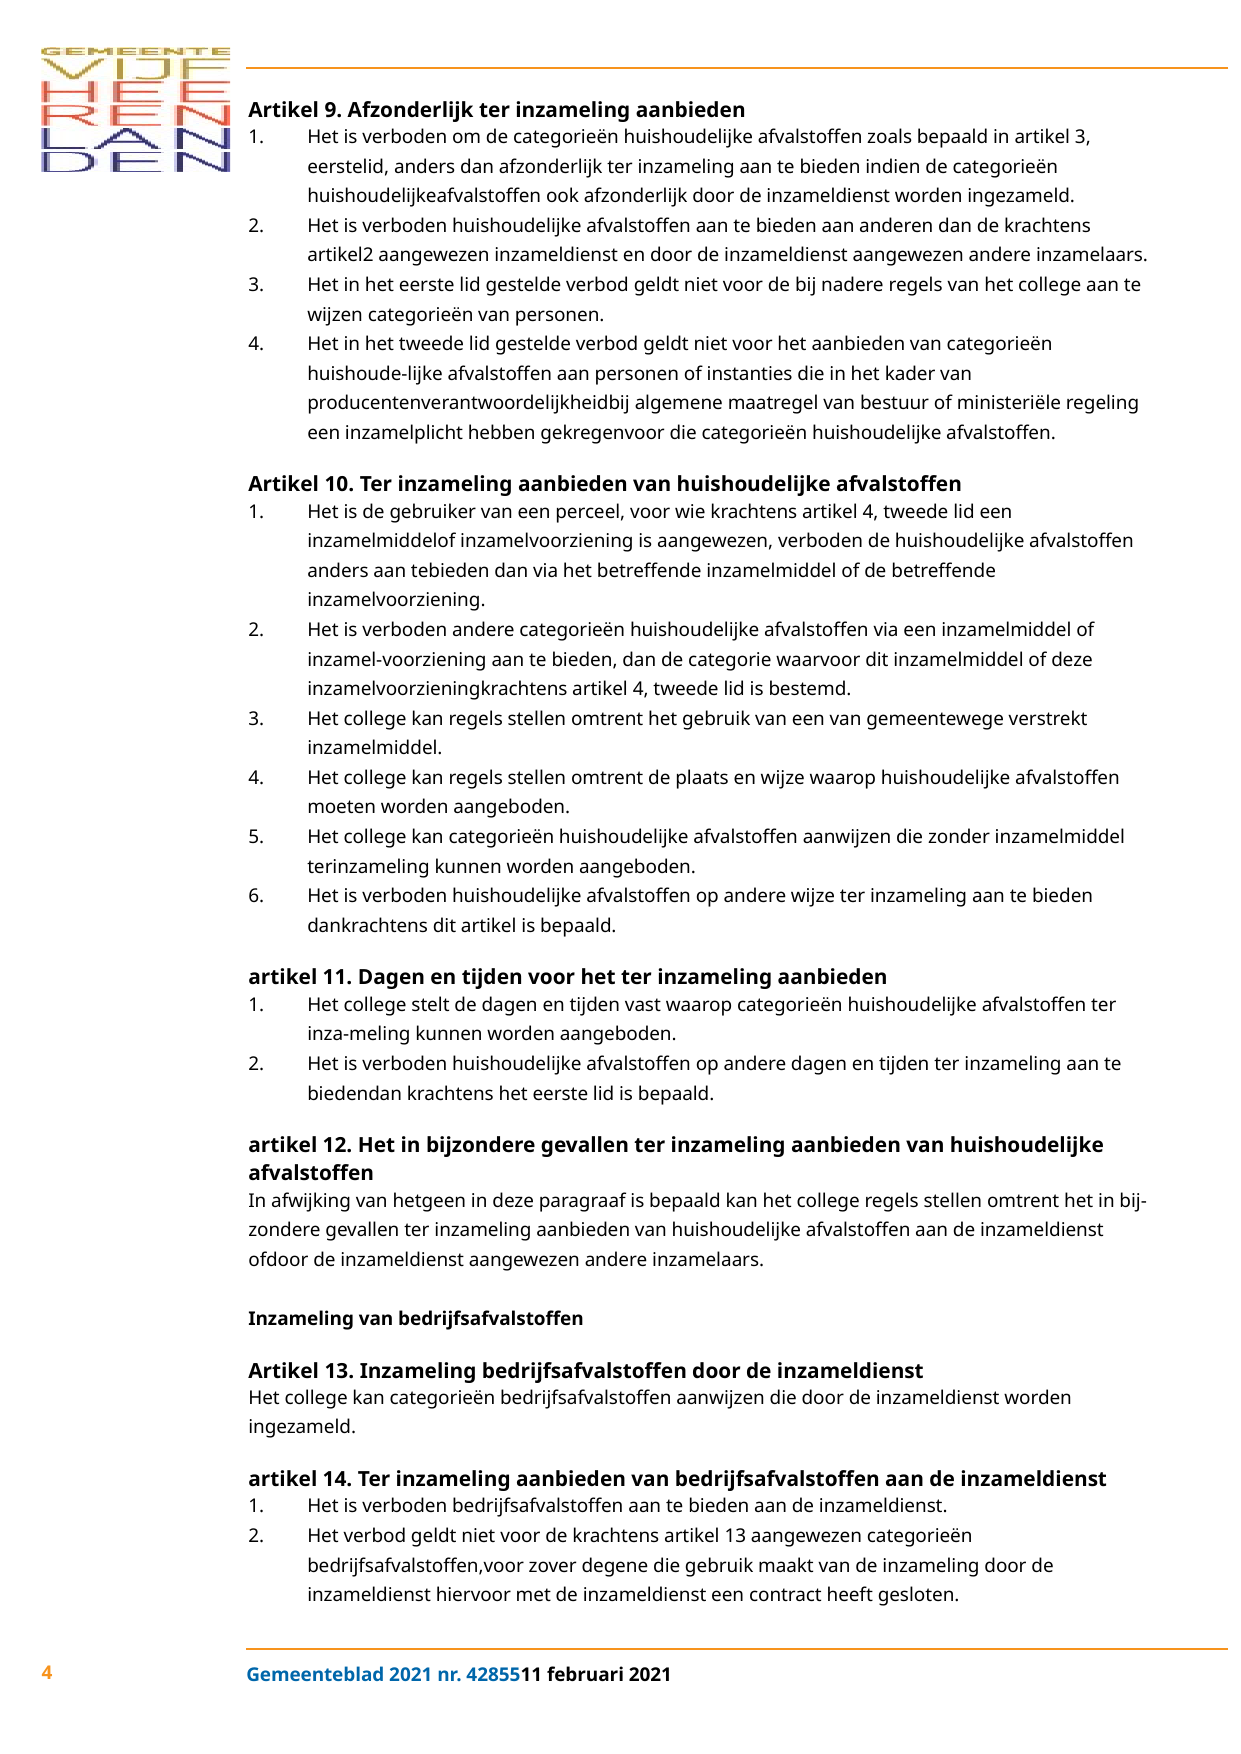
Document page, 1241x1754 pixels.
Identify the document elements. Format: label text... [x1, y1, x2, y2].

list Het is verboden andere categorieën huishoudelijke afvalstoffen via een inzamelmiddel of inzamel-voorziening aan te bieden, dan de categorie waarvoor dit inzamelmiddel of deze inzamelvoorzieningkrachtens artikel 4, tweede lid is bestemd. [248, 616, 1152, 701]
list Het is verboden huishoudelijke afvalstoffen op andere wijze ter inzameling aan te bieden dankrachtens dit artikel is bepaald. [248, 882, 1152, 938]
list Het is verboden bedrijfsafvalstoffen aan te bieden aan de inzameldienst. [248, 1493, 1152, 1518]
text Artikel 10. Ter inzameling aanbieden van huishoudelijke afvalstoffen [248, 469, 1152, 498]
text In afwijking van hetgeen in deze paragraaf is bepaald kan het college regels stellen omtrent het in bij-zondere gevallen ter inzameling aanbieden van huishoudelijke afvalstoffen aan de inzameldienst ofdoor de inzameldienst aangewezen andere inzamelaars. [248, 1187, 1152, 1272]
text artikel 14. Ter inzameling aanbieden van bedrijfsafvalstoffen aan de inzameldienst [248, 1464, 1152, 1493]
text artikel 12. Het in bijzondere gevallen ter inzameling aanbieden van huishoudelijke afvalstoffen [248, 1130, 1152, 1187]
text Inzameling van bedrijfsafvalstoffen [248, 1305, 1152, 1331]
text Het college kan categorieën bedrijfsafvalstoffen aanwijzen die door de inzameldienst worden ingezameld. [248, 1384, 1152, 1439]
list Het is verboden huishoudelijke afvalstoffen aan te bieden aan anderen dan de krachtens artikel2 aangewezen inzameldienst en door de inzameldienst aangewezen andere inzamelaars. [248, 212, 1152, 267]
picture [41, 47, 231, 172]
list Het college kan categorieën huishoudelijke afvalstoffen aanwijzen die zonder inzamelmiddel terinzameling kunnen worden aangeboden. [248, 823, 1152, 879]
list Het in het tweede lid gestelde verbod geldt niet voor het aanbieden van categorieën huishoude-lijke afvalstoffen aan personen of instanties die in het kader van producentenverantwoordelijkheidbij algemene maatregel van bestuur of ministeriële regeling een inzamelplicht hebben gekregenvoor die categorieën huishoudelijke afvalstoffen. [248, 330, 1152, 445]
list Het college kan regels stellen omtrent het gebruik van een van gemeentewege verstrekt inzamelmiddel. [248, 705, 1152, 760]
text Artikel 13. Inzameling bedrijfsafvalstoffen door de inzameldienst [248, 1356, 1152, 1384]
text artikel 11. Dagen en tijden voor het ter inzameling aanbieden [248, 962, 1152, 991]
list Het is verboden huishoudelijke afvalstoffen op andere dagen en tijden ter inzameling aan te biedendan krachtens het eerste lid is bepaald. [248, 1050, 1152, 1105]
list Het in het eerste lid gestelde verbod geldt niet voor de bij nadere regels van het college aan te wijzen categorieën van personen. [248, 271, 1152, 326]
list Het verbod geldt niet voor de krachtens artikel 13 aangewezen categorieën bedrijfsafvalstoffen,voor zover degene die gebruik maakt van de inzameling door de inzameldienst hiervoor met de inzameldienst een contract heeft gesloten. [248, 1522, 1152, 1607]
list Het college stelt de dagen en tijden vast waarop categorieën huishoudelijke afvalstoffen ter inza-meling kunnen worden aangeboden. [248, 991, 1152, 1046]
list Het is de gebruiker van een perceel, voor wie krachtens artikel 4, tweede lid een inzamelmiddelof inzamelvoorziening is aangewezen, verboden de huishoudelijke afvalstoffen anders aan tebieden dan via het betreffende inzamelmiddel of de betreffende inzamelvoorziening. [248, 498, 1152, 612]
list Het college kan regels stellen omtrent de plaats en wijze waarop huishoudelijke afvalstoffen moeten worden aangeboden. [248, 764, 1152, 819]
list Het is verboden om de categorieën huishoudelijke afvalstoffen zoals bepaald in artikel 3, eerstelid, anders dan afzonderlijk ter inzameling aan te bieden indien de categorieën huishoudelijkeafvalstoffen ook afzonderlijk door de inzameldienst worden ingezameld. [248, 123, 1152, 208]
text Artikel 9. Afzonderlijk ter inzameling aanbieden [248, 95, 1152, 123]
